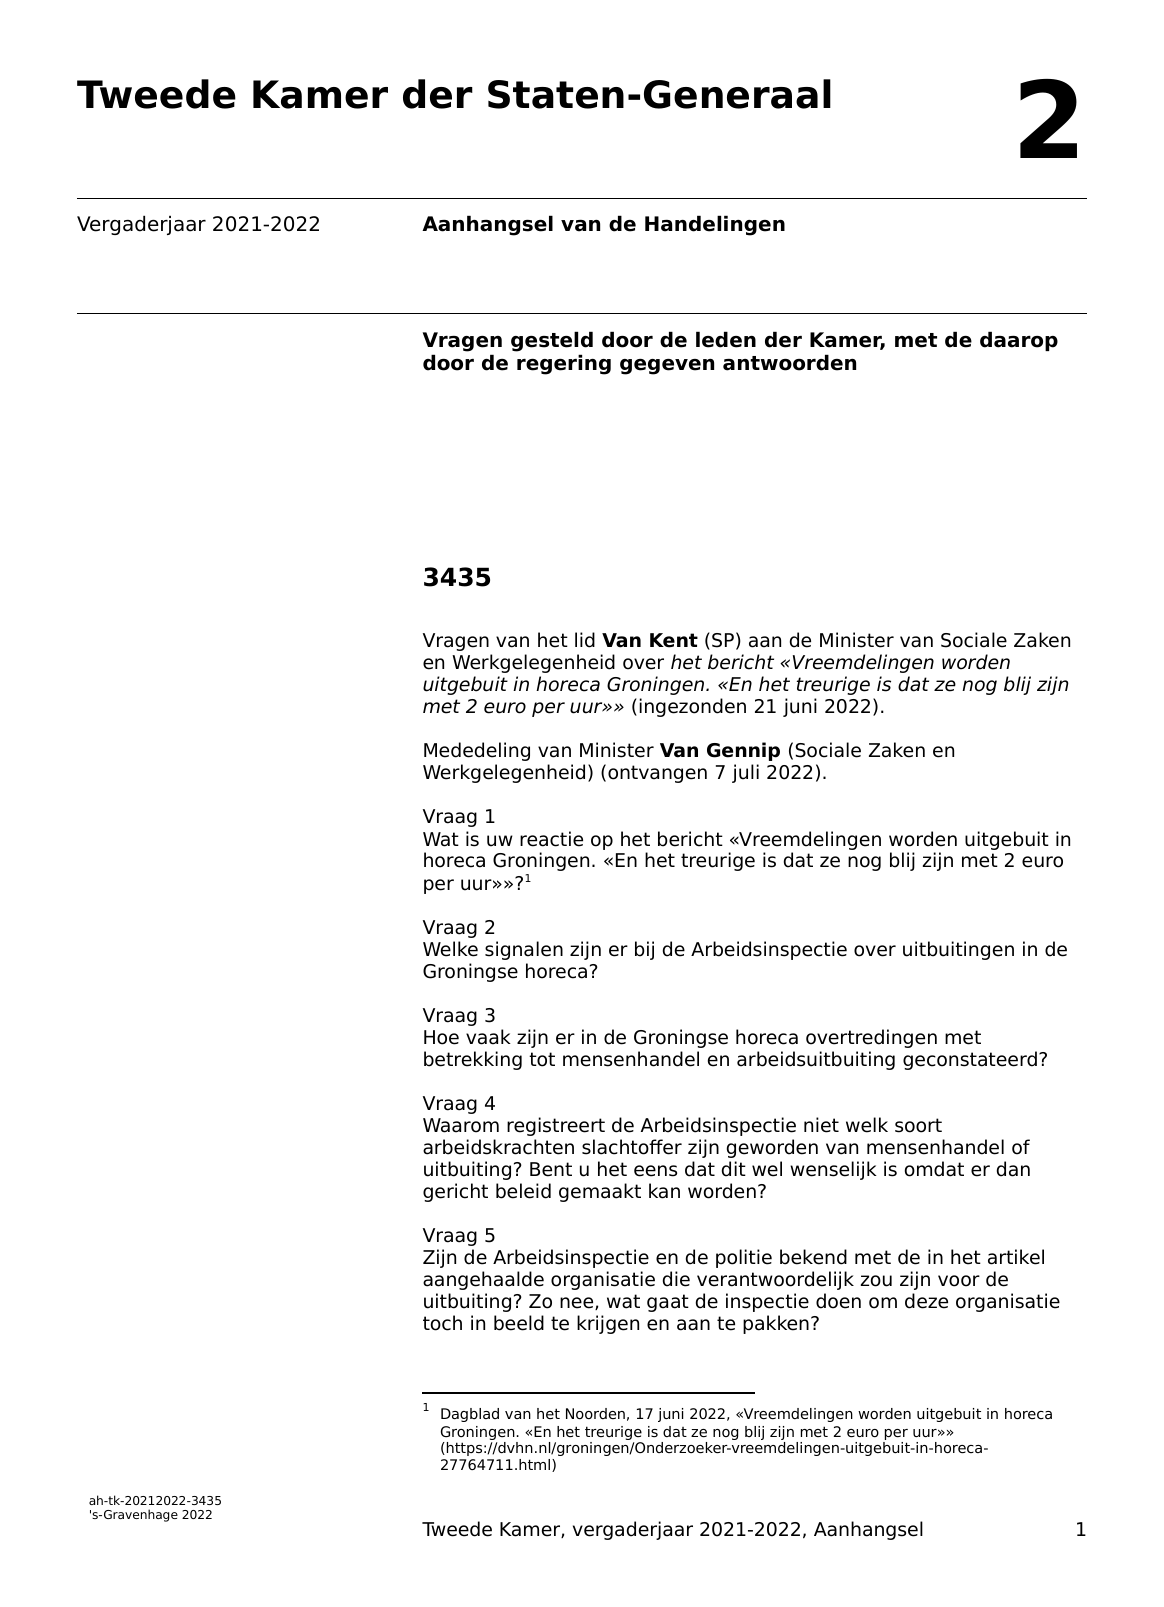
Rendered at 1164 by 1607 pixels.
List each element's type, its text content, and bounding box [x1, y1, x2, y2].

text Mededeling van Minister Van Gennip (Sociale Zaken en Werkgelegenheid) (ontvangen 7 juli 2022). [422, 740, 1087, 784]
table_cell Vergaderjaar 2021-2022 [77, 199, 422, 313]
text Vraag 3 [422, 1005, 1087, 1027]
table_header Tweede Kamer der Staten-Generaal [77, 59, 886, 198]
text Vraag 5 [422, 1225, 1087, 1247]
text Vraag 1 [422, 806, 1087, 828]
text Waarom registreert de Arbeidsinspectie niet welk soort arbeidskrachten slachtoffer zijn geworden van mensenhandel of uitbuiting? Bent u het eens dat dit wel wenselijk is omdat er dan gericht beleid gemaakt kan worden? [422, 1115, 1087, 1203]
text Hoe vaak zijn er in de Groningse horeca overtredingen met betrekking tot mensenhandel en arbeidsuitbuiting geconstateerd? [422, 1027, 1087, 1071]
text Dagblad van het Noorden, 17 juni 2022, «Vreemdelingen worden uitgebuit in horeca Groningen. «En het treurige is dat ze nog blij zijn met 2 euro per uur»» (https://dvhn.nl/groningen/Onderzoeker-vreemdelingen-uitgebuit-in-horeca-27764711.html) [422, 1402, 1087, 1474]
text Vraag 2 [422, 917, 1087, 938]
text ah-tk-20212022-3435 [88, 1494, 323, 1508]
text Zijn de Arbeidsinspectie en de politie bekend met de in het artikel aangehaalde organisatie die verantwoordelijk zou zijn voor de uitbuiting? Zo nee, wat gaat de inspectie doen om deze organisatie toch in beeld te krijgen en aan te pakken? [422, 1247, 1087, 1335]
text Vraag 4 [422, 1093, 1087, 1115]
text Wat is uw reactie op het bericht «Vreemdelingen worden uitgebuit in horeca Groningen. «En het treurige is dat ze nog blij zijn met 2 euro per uur»»? [422, 828, 1087, 894]
table_cell Vragen gesteld door de leden der Kamer, met de daarop door de regering gegeven antwoorden [422, 314, 1087, 375]
table_cell [77, 314, 422, 375]
text 's-Gravenhage 2022 [88, 1508, 323, 1522]
text Vragen van het lid Van Kent (SP) aan de Minister van Sociale Zaken en Werkgelegenheid over het bericht «Vreemdelingen worden uitgebuit in horeca Groningen. «En het treurige is dat ze nog blij zijn met 2 euro per uur»» (ingezonden 21 juni 2022). [422, 630, 1087, 718]
table_header 2 [886, 59, 1087, 198]
text Welke signalen zijn er bij de Arbeidsinspectie over uitbuitingen in de Groningse horeca? [422, 938, 1087, 982]
table_cell Aanhangsel van de Handelingen [422, 199, 1087, 313]
text 3435 [422, 563, 1087, 592]
